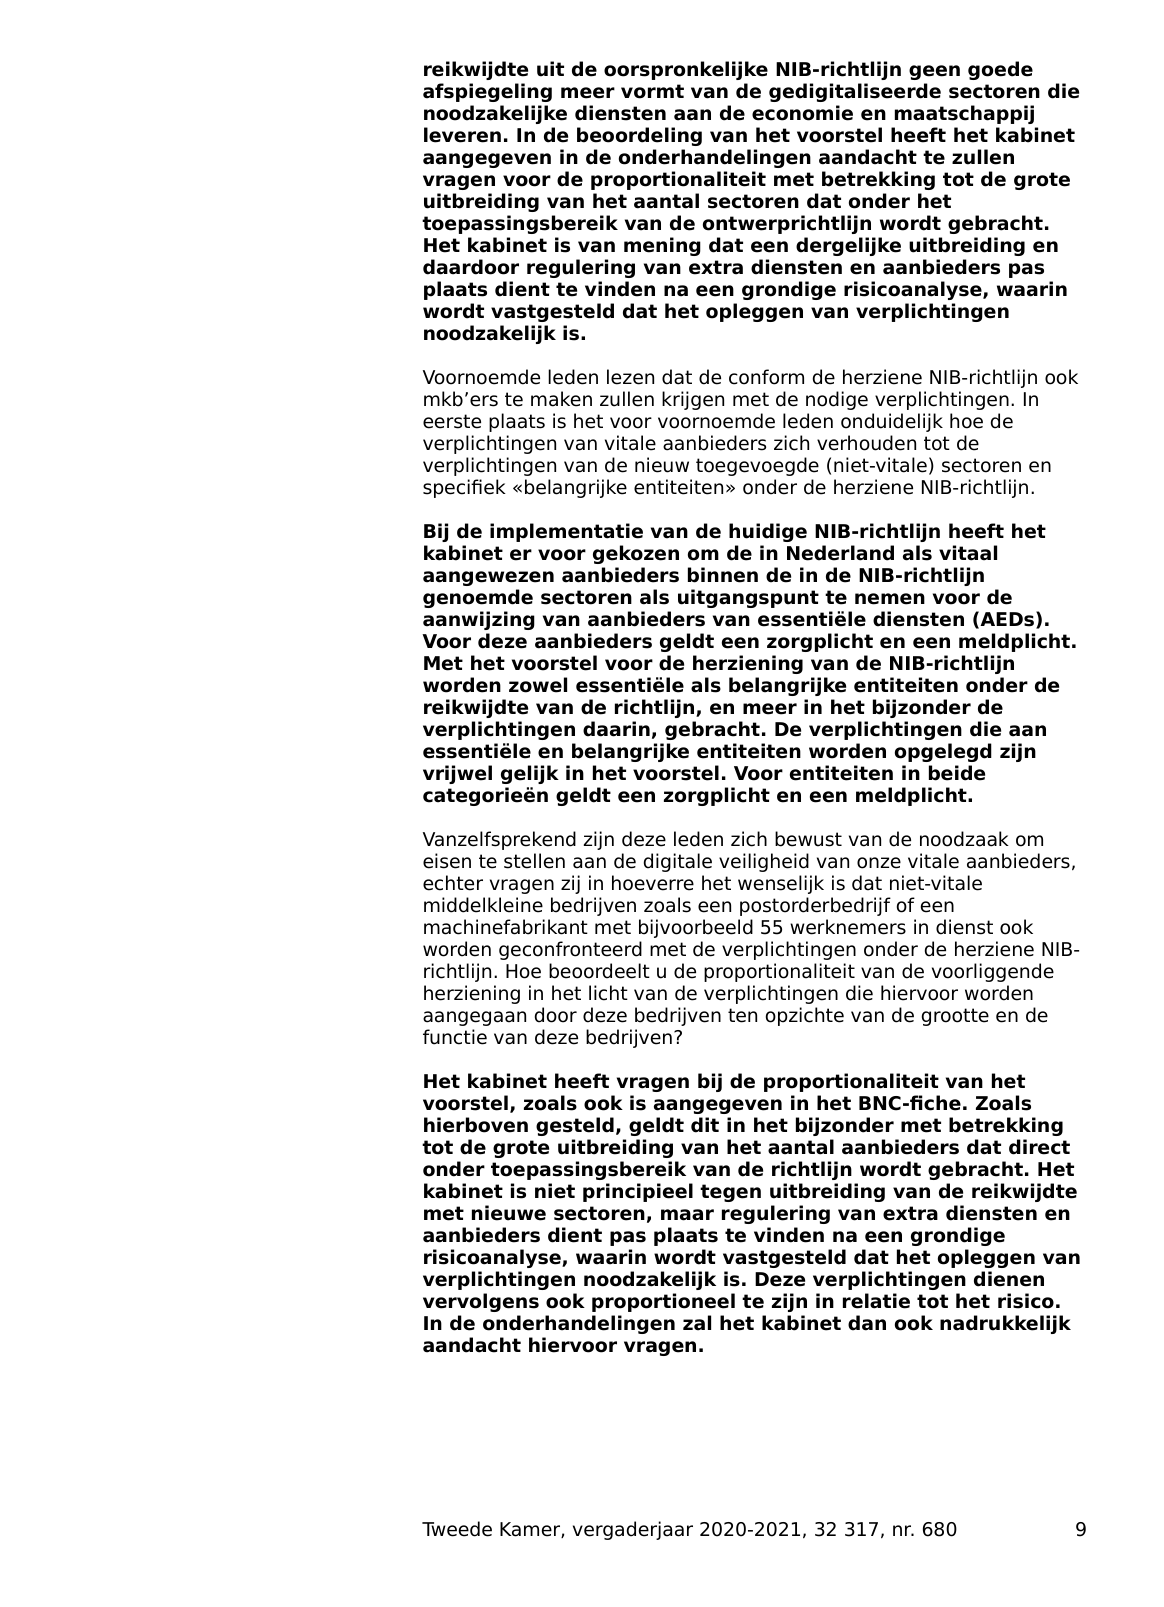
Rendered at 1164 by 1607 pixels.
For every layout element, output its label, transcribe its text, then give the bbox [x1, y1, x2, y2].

text reikwijdte uit de oorspronkelijke NIB-richtlijn geen goede afspiegeling meer vormt van de gedigitaliseerde sectoren die noodzakelijke diensten aan de economie en maatschappij leveren. In de beoordeling van het voorstel heeft het kabinet aangegeven in de onderhandelingen aandacht te zullen vragen voor de proportionaliteit met betrekking tot de grote uitbreiding van het aantal sectoren dat onder het toepassingsbereik van de ontwerprichtlijn wordt gebracht. Het kabinet is van mening dat een dergelijke uitbreiding en daardoor regulering van extra diensten en aanbieders pas plaats dient te vinden na een grondige risicoanalyse, waarin wordt vastgesteld dat het opleggen van verplichtingen noodzakelijk is. [422, 59, 1087, 345]
text Voornoemde leden lezen dat de conform de herziene NIB-richtlijn ook mkb’ers te maken zullen krijgen met de nodige verplichtingen. In eerste plaats is het voor voornoemde leden onduidelijk hoe de verplichtingen van vitale aanbieders zich verhouden tot de verplichtingen van de nieuw toegevoegde (niet-vitale) sectoren en specifiek «belangrijke entiteiten» onder de herziene NIB-richtlijn. [422, 367, 1087, 499]
text Bij de implementatie van de huidige NIB-richtlijn heeft het kabinet er voor gekozen om de in Nederland als vitaal aangewezen aanbieders binnen de in de NIB-richtlijn genoemde sectoren als uitgangspunt te nemen voor de aanwijzing van aanbieders van essentiële diensten (AEDs). Voor deze aanbieders geldt een zorgplicht en een meldplicht. Met het voorstel voor de herziening van de NIB-richtlijn worden zowel essentiële als belangrijke entiteiten onder de reikwijdte van de richtlijn, en meer in het bijzonder de verplichtingen daarin, gebracht. De verplichtingen die aan essentiële en belangrijke entiteiten worden opgelegd zijn vrijwel gelijk in het voorstel. Voor entiteiten in beide categorieën geldt een zorgplicht en een meldplicht. [422, 521, 1087, 807]
text Vanzelfsprekend zijn deze leden zich bewust van de noodzaak om eisen te stellen aan de digitale veiligheid van onze vitale aanbieders, echter vragen zij in hoeverre het wenselijk is dat niet-vitale middelkleine bedrijven zoals een postorderbedrijf of een machinefabrikant met bijvoorbeeld 55 werknemers in dienst ook worden geconfronteerd met de verplichtingen onder de herziene NIB-richtlijn. Hoe beoordeelt u de proportionaliteit van de voorliggende herziening in het licht van de verplichtingen die hiervoor worden aangegaan door deze bedrijven ten opzichte van de grootte en de functie van deze bedrijven? [422, 829, 1087, 1049]
text Het kabinet heeft vragen bij de proportionaliteit van het voorstel, zoals ook is aangegeven in het BNC-fiche. Zoals hierboven gesteld, geldt dit in het bijzonder met betrekking tot de grote uitbreiding van het aantal aanbieders dat direct onder toepassingsbereik van de richtlijn wordt gebracht. Het kabinet is niet principieel tegen uitbreiding van de reikwijdte met nieuwe sectoren, maar regulering van extra diensten en aanbieders dient pas plaats te vinden na een grondige risicoanalyse, waarin wordt vastgesteld dat het opleggen van verplichtingen noodzakelijk is. Deze verplichtingen dienen vervolgens ook proportioneel te zijn in relatie tot het risico. In de onderhandelingen zal het kabinet dan ook nadrukkelijk aandacht hiervoor vragen. [422, 1071, 1087, 1357]
